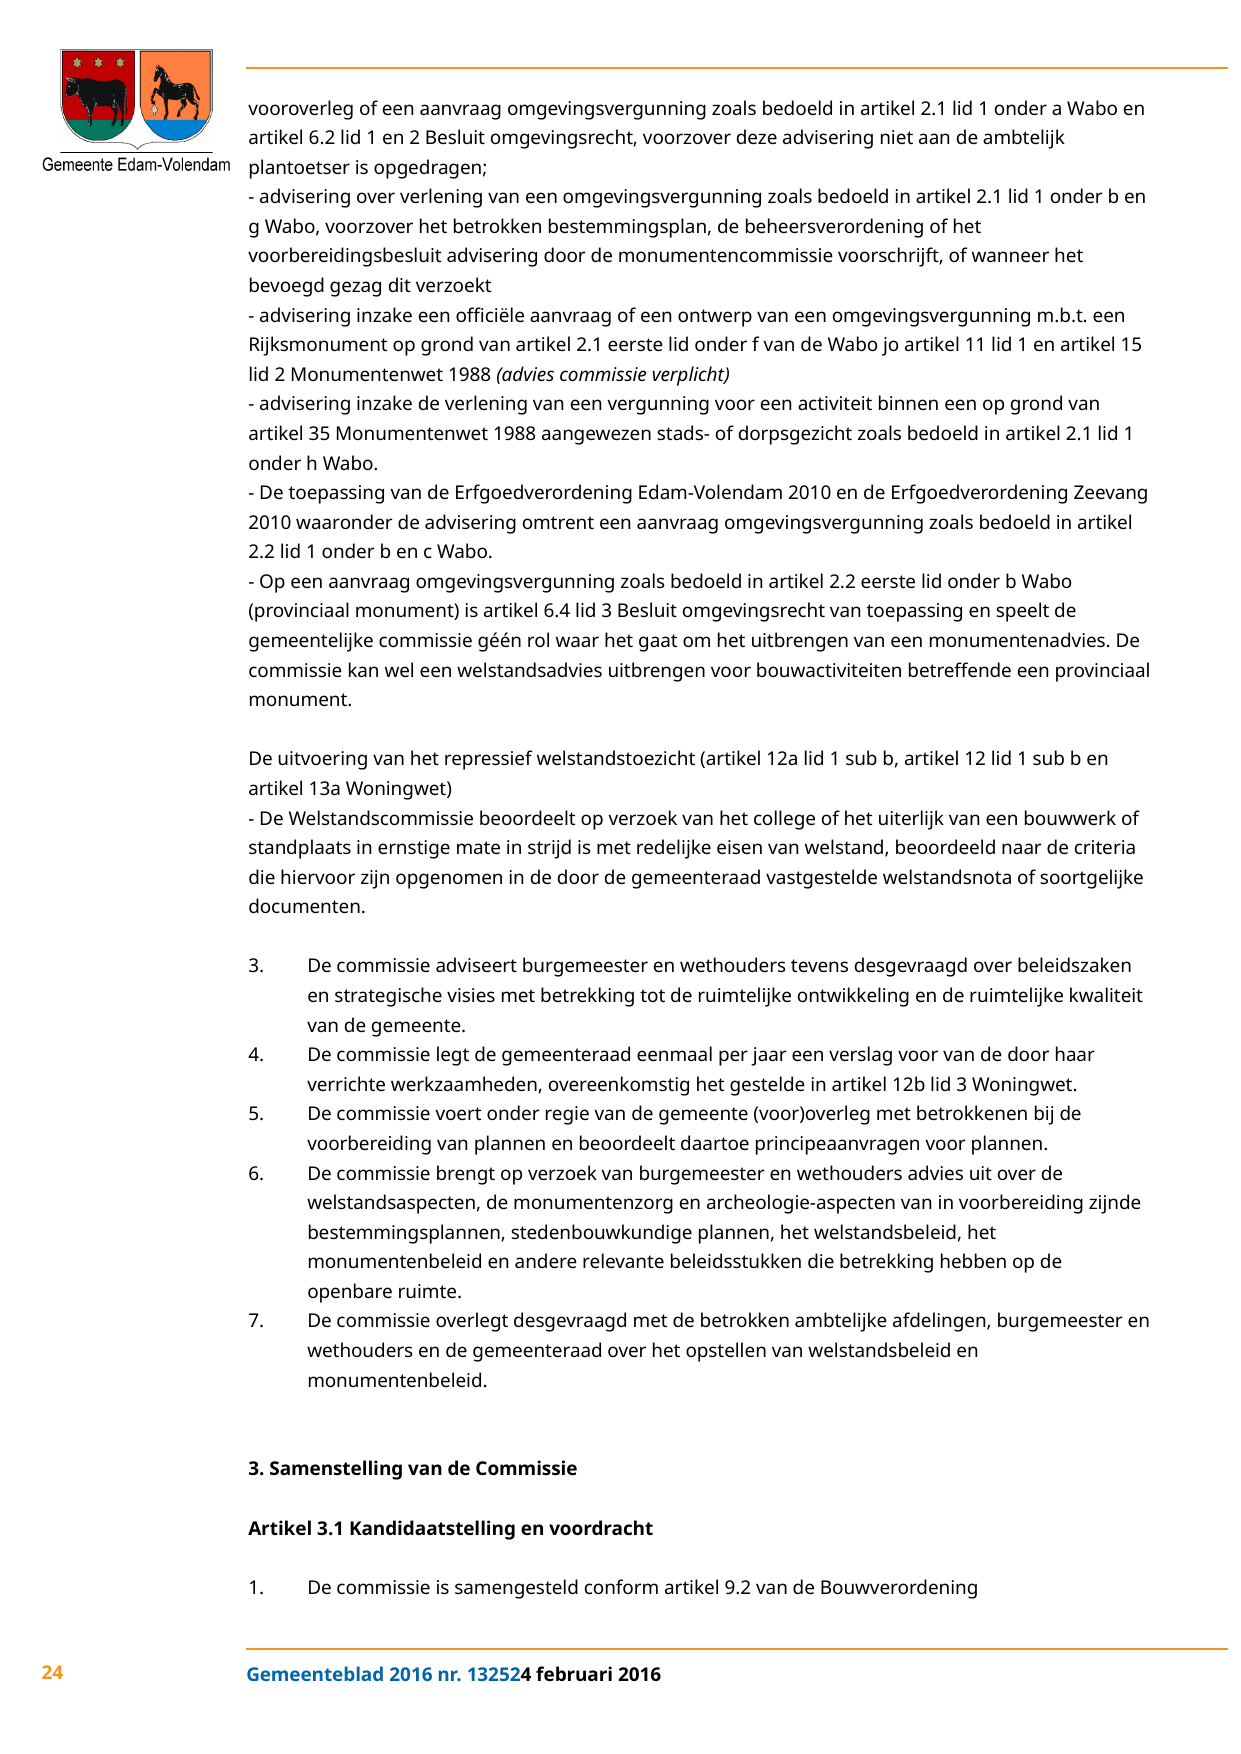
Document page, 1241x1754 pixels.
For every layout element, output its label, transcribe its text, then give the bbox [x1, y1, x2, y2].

text Artikel 3.1 Kandidaatstelling en voordracht [248, 1515, 1152, 1541]
text - advisering inzake de verlening van een vergunning voor een activiteit binnen een op grond van artikel 35 Monumentenwet 1988 aangewezen stads- of dorpsgezicht zoals bedoeld in artikel 2.1 lid 1 onder h Wabo. [248, 391, 1152, 476]
list De commissie voert onder regie van de gemeente (voor)overleg met betrokkenen bij de voorbereiding van plannen en beoordeelt daartoe principeaanvragen voor plannen. [248, 1101, 1152, 1156]
text - advisering over verlening van een omgevingsvergunning zoals bedoeld in artikel 2.1 lid 1 onder b en g Wabo, voorzover het betrokken bestemmingsplan, de beheersverordening of het voorbereidingsbesluit advisering door de monumentencommissie voorschrijft, of wanneer het bevoegd gezag dit verzoekt [248, 183, 1152, 298]
text vooroverleg of een aanvraag omgevingsvergunning zoals bedoeld in artikel 2.1 lid 1 onder a Wabo en artikel 6.2 lid 1 en 2 Besluit omgevingsrecht, voorzover deze advisering niet aan de ambtelijk plantoetser is opgedragen; [248, 95, 1152, 180]
text - Op een aanvraag omgevingsvergunning zoals bedoeld in artikel 2.2 eerste lid onder b Wabo (provinciaal monument) is artikel 6.4 lid 3 Besluit omgevingsrecht van toepassing en speelt de gemeentelijke commissie géén rol waar het gaat om het uitbrengen van een monumentenadvies. De commissie kan wel een welstandsadvies uitbrengen voor bouwactiviteiten betreffende een provinciaal monument. [248, 568, 1152, 712]
list De commissie adviseert burgemeester en wethouders tevens desgevraagd over beleidszaken en strategische visies met betrekking tot de ruimtelijke ontwikkeling en de ruimtelijke kwaliteit van de gemeente. [248, 953, 1152, 1038]
text - De toepassing van de Erfgoedverordening Edam-Volendam 2010 en de Erfgoedverordening Zeevang 2010 waaronder de advisering omtrent een aanvraag omgevingsvergunning zoals bedoeld in artikel 2.2 lid 1 onder b en c Wabo. [248, 479, 1152, 564]
list De commissie overlegt desgevraagd met de betrokken ambtelijke afdelingen, burgemeester en wethouders en de gemeenteraad over het opstellen van welstandsbeleid en monumentenbeleid. [248, 1308, 1152, 1393]
text - advisering inzake een officiële aanvraag of een ontwerp van een omgevingsvergunning m.b.t. een Rijksmonument op grond van artikel 2.1 eerste lid onder f van de Wabo jo artikel 11 lid 1 en artikel 15 lid 2 Monumentenwet 1988 (advies commissie verplicht) [248, 302, 1152, 387]
list De commissie is samengesteld conform artikel 9.2 van de Bouwverordening [248, 1574, 1152, 1600]
picture [41, 47, 231, 172]
text De uitvoering van het repressief welstandstoezicht (artikel 12a lid 1 sub b, artikel 12 lid 1 sub b en artikel 13a Woningwet) [248, 746, 1152, 801]
list De commissie legt de gemeenteraad eenmaal per jaar een verslag voor van de door haar verrichte werkzaamheden, overeenkomstig het gestelde in artikel 12b lid 3 Woningwet. [248, 1041, 1152, 1097]
list De commissie brengt op verzoek van burgemeester en wethouders advies uit over de welstandsaspecten, de monumentenzorg en archeologie-aspecten van in voorbereiding zijnde bestemmingsplannen, stedenbouwkundige plannen, het welstandsbeleid, het monumentenbeleid en andere relevante beleidsstukken die betrekking hebben op de openbare ruimte. [248, 1160, 1152, 1304]
text - De Welstandscommissie beoordeelt op verzoek van het college of het uiterlijk van een bouwwerk of standplaats in ernstige mate in strijd is met redelijke eisen van welstand, beoordeeld naar de criteria die hiervoor zijn opgenomen in de door de gemeenteraad vastgestelde welstandsnota of soortgelijke documenten. [248, 805, 1152, 919]
text 3. Samenstelling van de Commissie [248, 1456, 1152, 1481]
